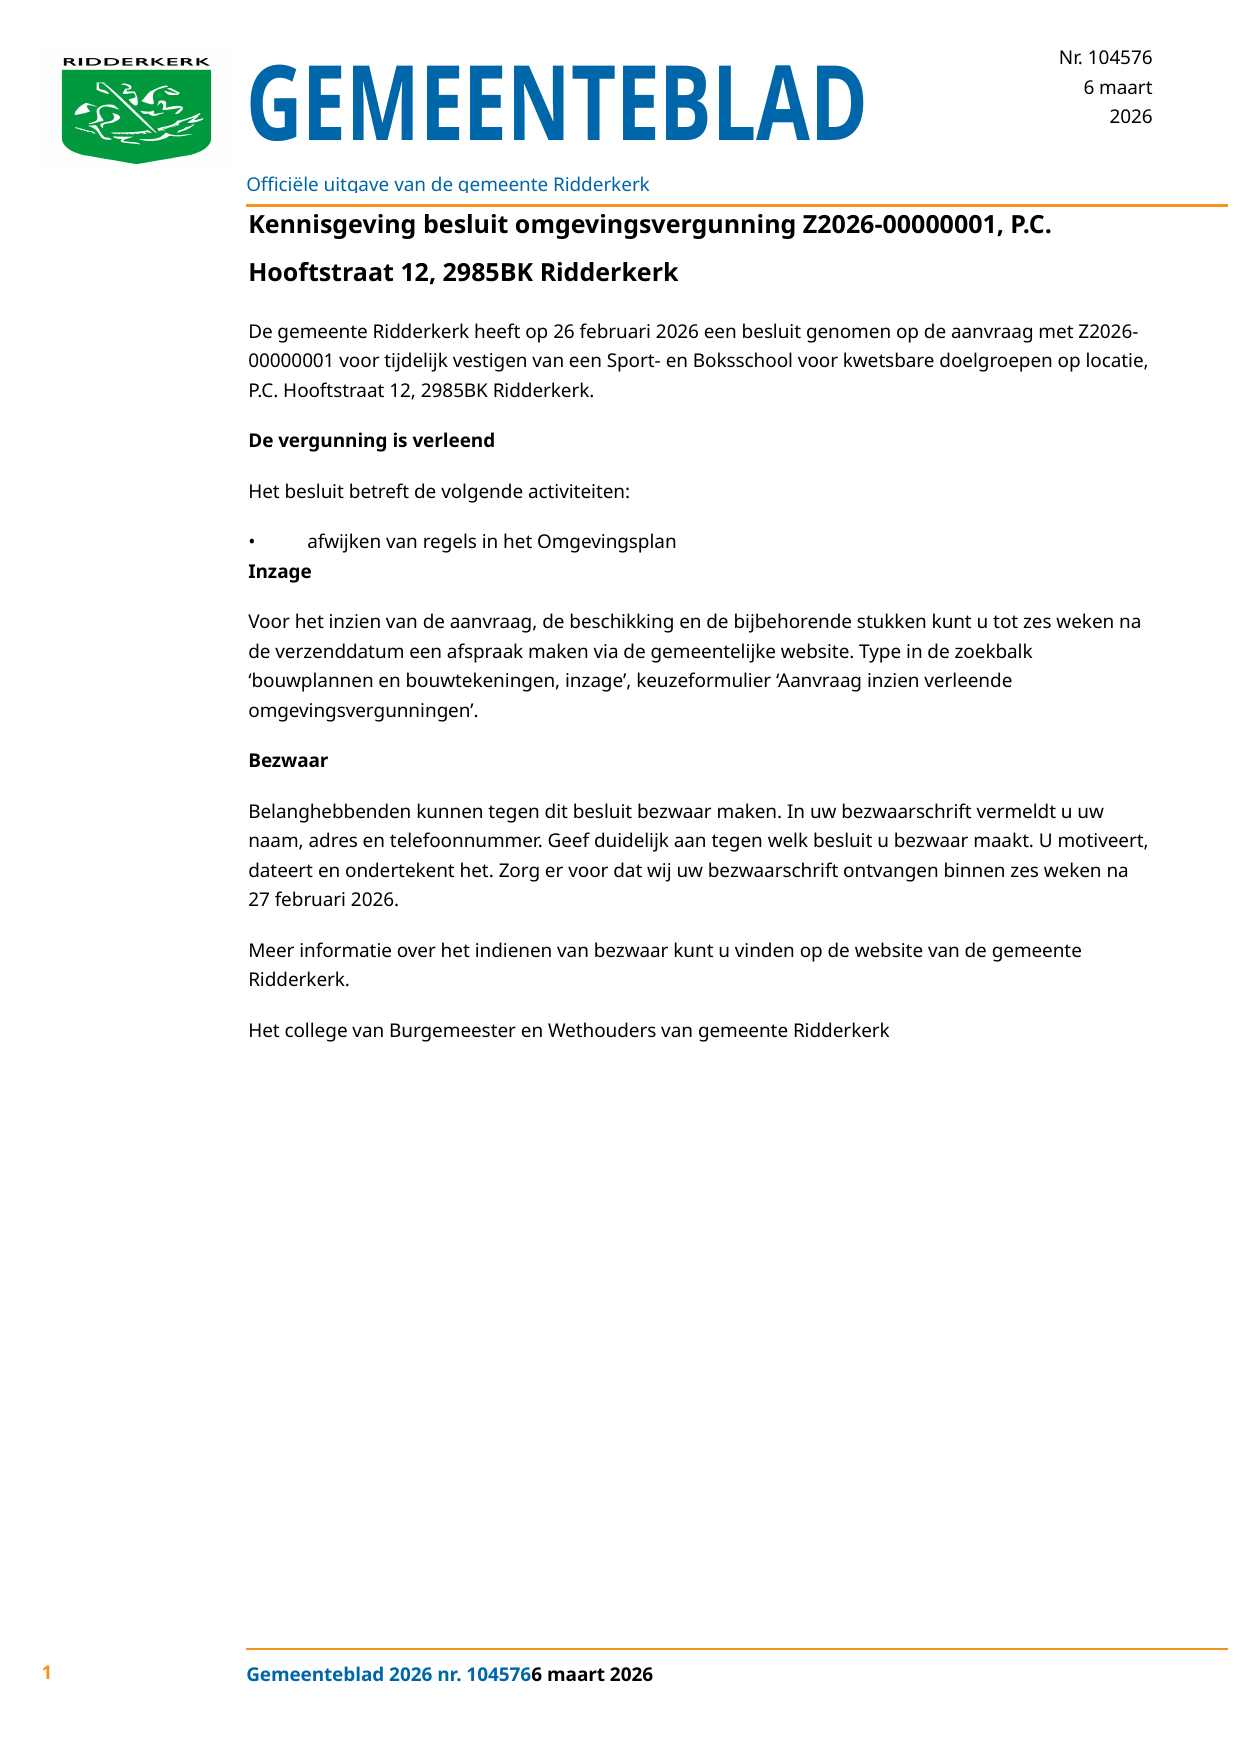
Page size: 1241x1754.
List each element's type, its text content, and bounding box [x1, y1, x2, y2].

text Meer informatie over het indienen van bezwaar kunt u vinden op de website van de gemeente Ridderkerk. [248, 937, 1152, 992]
picture [41, 47, 231, 172]
text Inzage [248, 558, 1152, 584]
text Kennisgeving besluit omgevingsvergunning Z2026-00000001, P.C. Hooftstraat 12, 2985BK Ridderkerk [248, 207, 1152, 288]
list afwijken van regels in het Omgevingsplan [248, 528, 1152, 554]
text Voor het inzien van de aanvraag, de beschikking en de bijbehorende stukken kunt u tot zes weken na de verzenddatum een afspraak maken via de gemeentelijke website. Type in de zoekbalk ‘bouwplannen en bouwtekeningen, inzage’, keuzeformulier ‘Aanvraag inzien verleende omgevingsvergunningen’. [248, 608, 1152, 723]
text Bezwaar [248, 747, 1152, 773]
text De gemeente Ridderkerk heeft op 26 februari 2026 een besluit genomen op de aanvraag met Z2026-00000001 voor tijdelijk vestigen van een Sport- en Boksschool voor kwetsbare doelgroepen op locatie, P.C. Hooftstraat 12, 2985BK Ridderkerk. [248, 318, 1152, 403]
text Het besluit betreft de volgende activiteiten: [248, 478, 1152, 504]
text De vergunning is verleend [248, 427, 1152, 453]
text Het college van Burgemeester en Wethouders van gemeente Ridderkerk [248, 1017, 1152, 1043]
text Belanghebbenden kunnen tegen dit besluit bezwaar maken. In uw bezwaarschrift vermeldt u uw naam, adres en telefoonnummer. Geef duidelijk aan tegen welk besluit u bezwaar maakt. U motiveert, dateert en ondertekent het. Zorg er voor dat wij uw bezwaarschrift ontvangen binnen zes weken na 27 februari 2026. [248, 798, 1152, 912]
